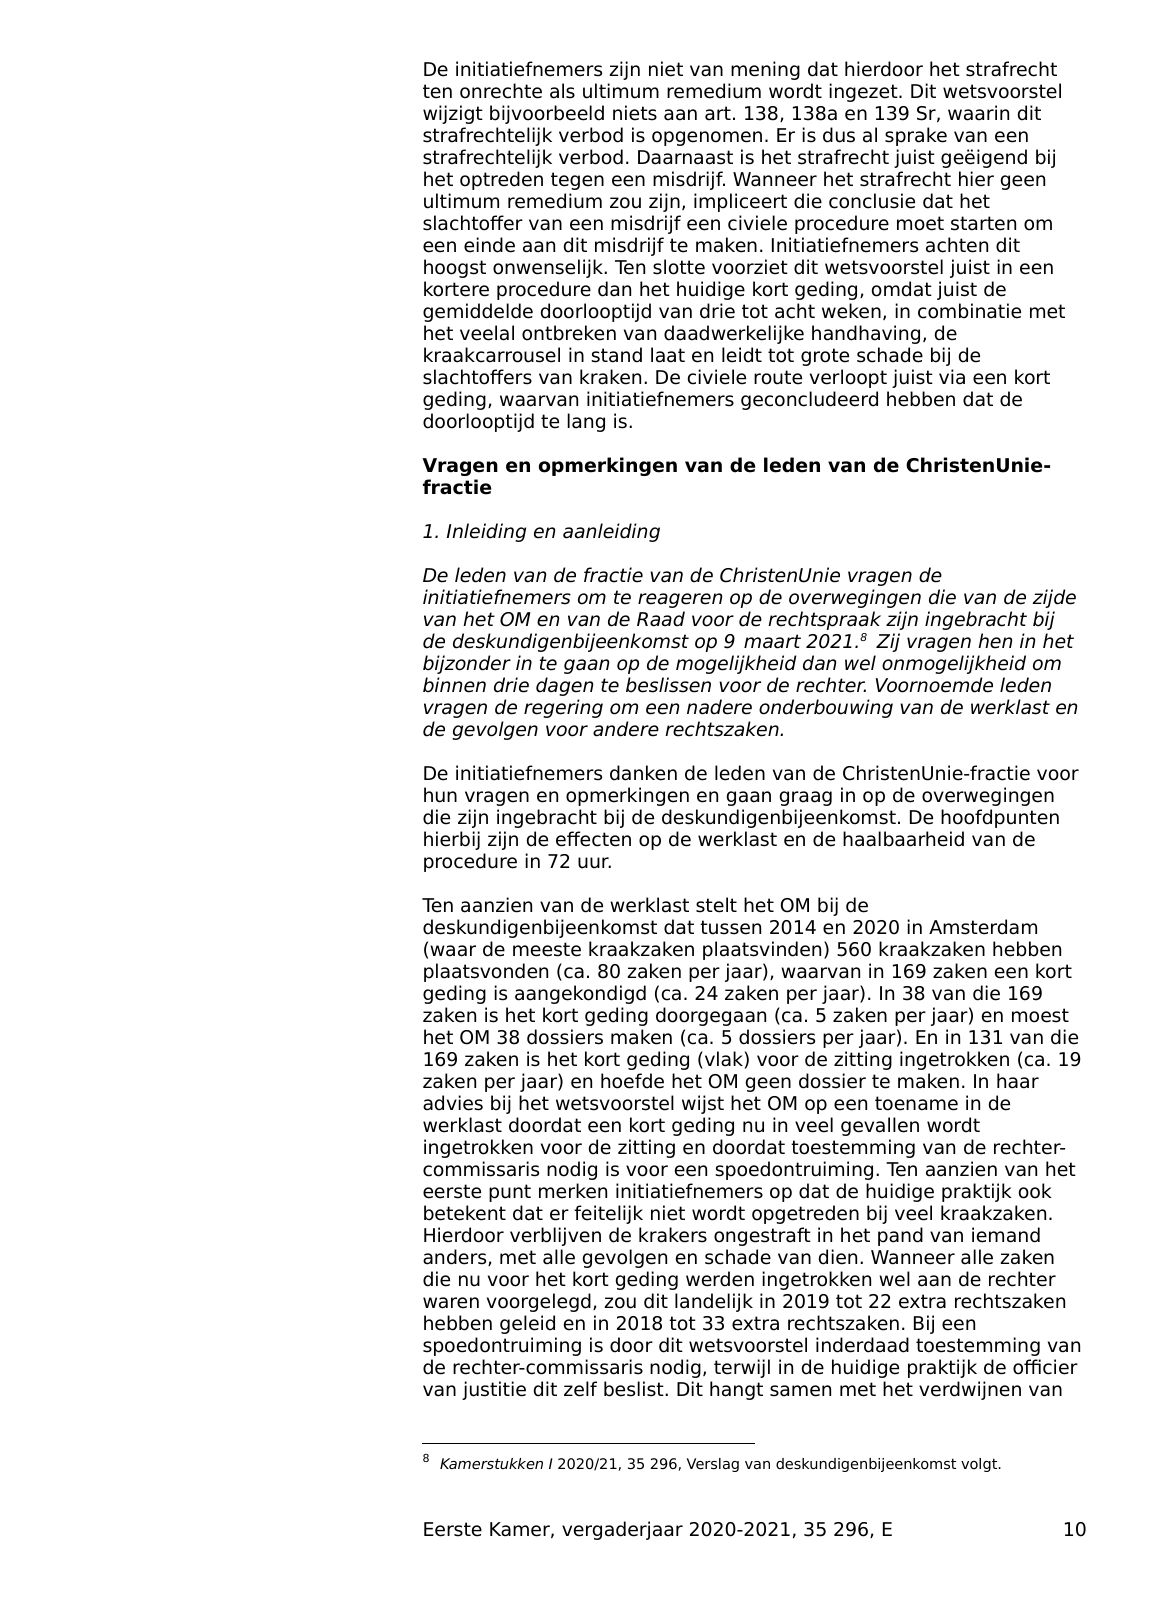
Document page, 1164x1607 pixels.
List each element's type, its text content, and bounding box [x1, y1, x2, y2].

text De initiatiefnemers zijn niet van mening dat hierdoor het strafrecht ten onrechte als ultimum remedium wordt ingezet. Dit wetsvoorstel wijzigt bijvoorbeeld niets aan art. 138, 138a en 139 Sr, waarin dit strafrechtelijk verbod is opgenomen. Er is dus al sprake van een strafrechtelijk verbod. Daarnaast is het strafrecht juist geëigend bij het optreden tegen een misdrijf. Wanneer het strafrecht hier geen ultimum remedium zou zijn, impliceert die conclusie dat het slachtoffer van een misdrijf een civiele procedure moet starten om een einde aan dit misdrijf te maken. Initiatiefnemers achten dit hoogst onwenselijk. Ten slotte voorziet dit wetsvoorstel juist in een kortere procedure dan het huidige kort geding, omdat juist de gemiddelde doorlooptijd van drie tot acht weken, in combinatie met het veelal ontbreken van daadwerkelijke handhaving, de kraakcarrousel in stand laat en leidt tot grote schade bij de slachtoffers van kraken. De civiele route verloopt juist via een kort geding, waarvan initiatiefnemers geconcludeerd hebben dat de doorlooptijd te lang is. [422, 59, 1087, 433]
text De leden van de fractie van de ChristenUnie vragen de initiatiefnemers om te reageren op de overwegingen die van de zijde van het OM en van de Raad voor de rechtspraak zijn ingebracht bij de deskundigenbijeenkomst op 9 maart 2021. Zij vragen hen in het bijzonder in te gaan op de mogelijkheid dan wel onmogelijkheid om binnen drie dagen te beslissen voor de rechter. Voornoemde leden vragen de regering om een nadere onderbouwing van de werklast en de gevolgen voor andere rechtszaken. [422, 565, 1087, 741]
subtitle 1. Inleiding en aanleiding [422, 521, 1087, 543]
text Ten aanzien van de werklast stelt het OM bij de deskundigenbijeenkomst dat tussen 2014 en 2020 in Amsterdam (waar de meeste kraakzaken plaatsvinden) 560 kraakzaken hebben plaatsvonden (ca. 80 zaken per jaar), waarvan in 169 zaken een kort geding is aangekondigd (ca. 24 zaken per jaar). In 38 van die 169 zaken is het kort geding doorgegaan (ca. 5 zaken per jaar) en moest het OM 38 dossiers maken (ca. 5 dossiers per jaar). En in 131 van die 169 zaken is het kort geding (vlak) voor de zitting ingetrokken (ca. 19 zaken per jaar) en hoefde het OM geen dossier te maken. In haar advies bij het wetsvoorstel wijst het OM op een toename in de werklast doordat een kort geding nu in veel gevallen wordt ingetrokken voor de zitting en doordat toestemming van de rechter-commissaris nodig is voor een spoedontruiming. Ten aanzien van het eerste punt merken initiatiefnemers op dat de huidige praktijk ook betekent dat er feitelijk niet wordt opgetreden bij veel kraakzaken. Hierdoor verblijven de krakers ongestraft in het pand van iemand anders, met alle gevolgen en schade van dien. Wanneer alle zaken die nu voor het kort geding werden ingetrokken wel aan de rechter waren voorgelegd, zou dit landelijk in 2019 tot 22 extra rechtszaken hebben geleid en in 2018 tot 33 extra rechtszaken. Bij een spoedontruiming is door dit wetsvoorstel inderdaad toestemming van de rechter-commissaris nodig, terwijl in de huidige praktijk de officier van justitie dit zelf beslist. Dit hangt samen met het verdwijnen van [422, 895, 1087, 1401]
subtitle Vragen en opmerkingen van de leden van de ChristenUnie-fractie [422, 455, 1087, 499]
text Kamerstukken I 2020/21, 35 296, Verslag van deskundigenbijeenkomst volgt. [422, 1452, 1087, 1474]
text De initiatiefnemers danken de leden van de ChristenUnie-fractie voor hun vragen en opmerkingen en gaan graag in op de overwegingen die zijn ingebracht bij de deskundigenbijeenkomst. De hoofdpunten hierbij zijn de effecten op de werklast en de haalbaarheid van de procedure in 72 uur. [422, 763, 1087, 873]
